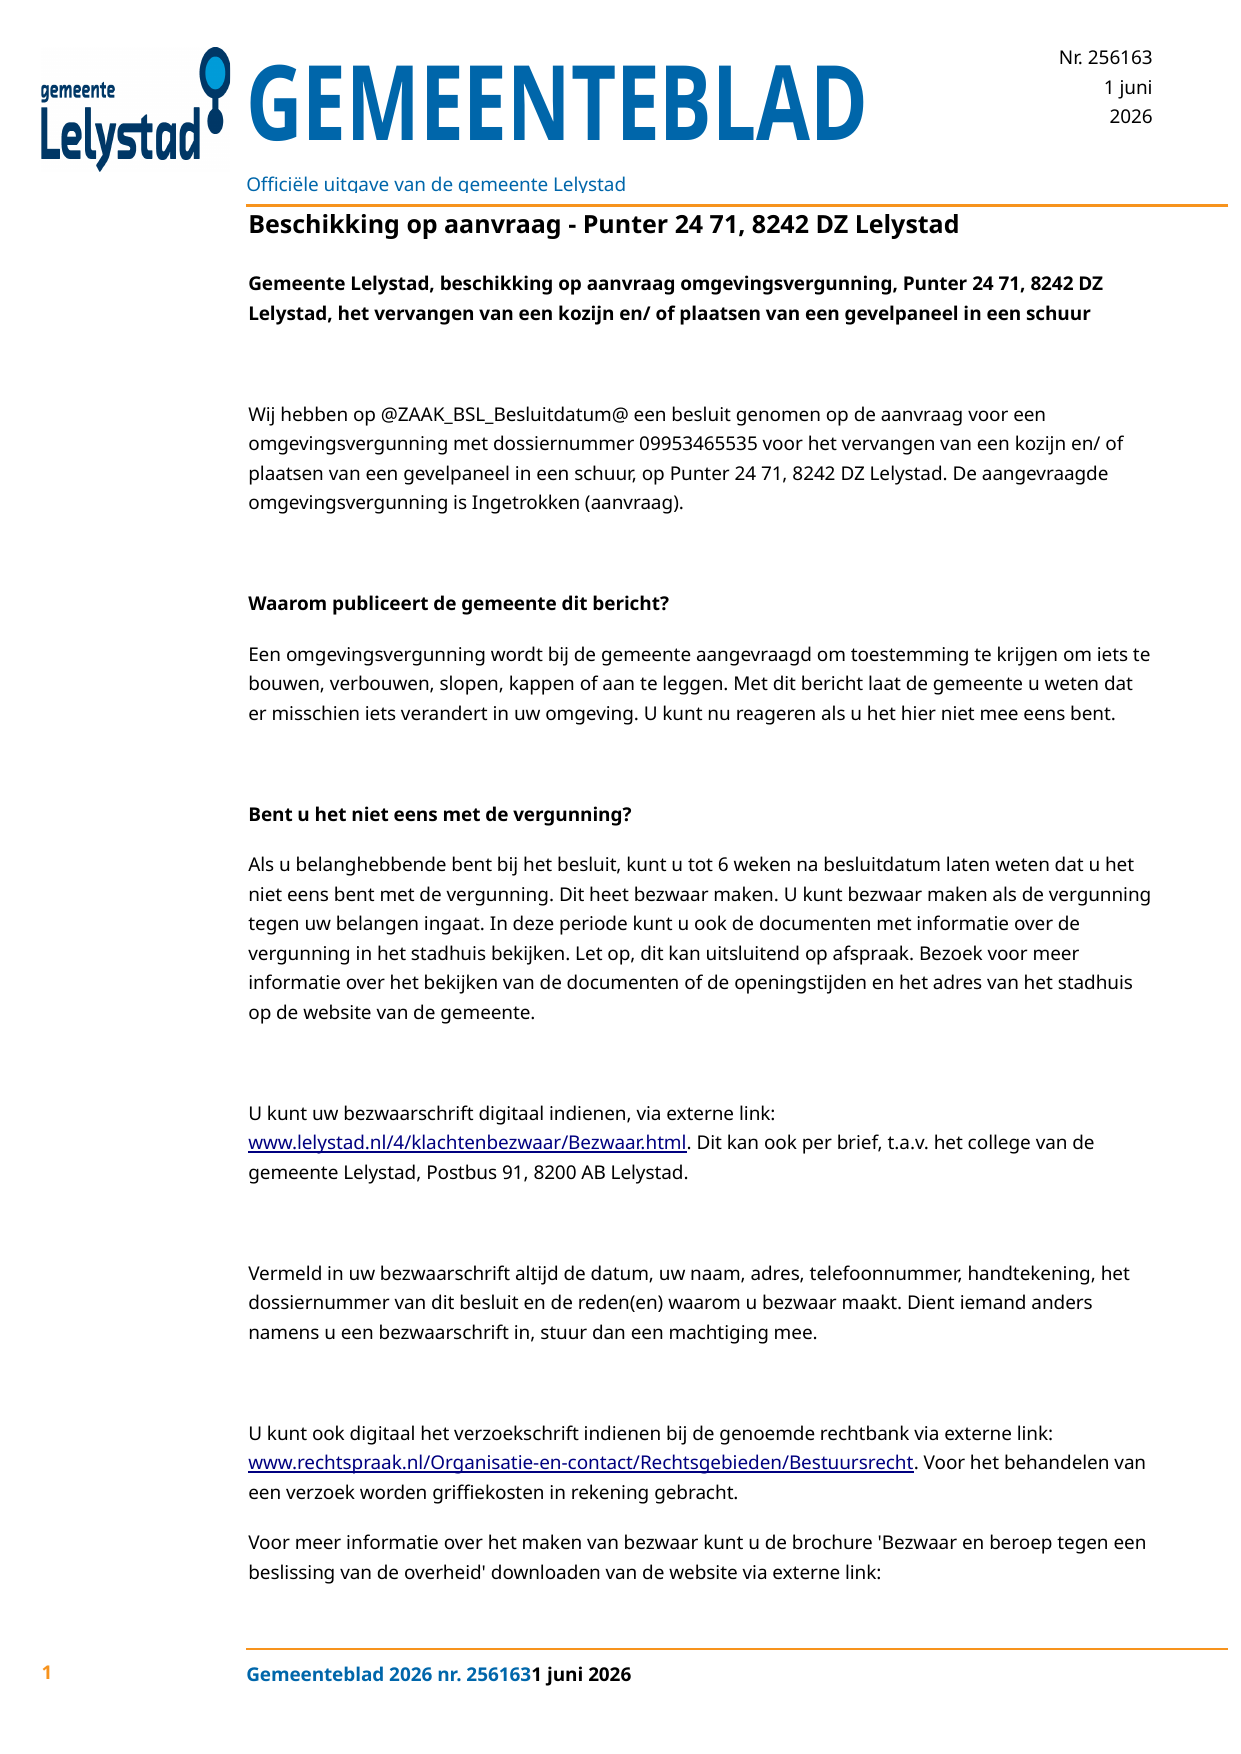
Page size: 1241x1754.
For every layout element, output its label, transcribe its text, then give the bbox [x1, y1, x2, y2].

text U kunt uw bezwaarschrift digitaal indienen, via externe link: www.lelystad.nl/4/klachtenbezwaar/Bezwaar.html. Dit kan ook per brief, t.a.v. het college van de gemeente Lelystad, Postbus 91, 8200 AB Lelystad. [248, 1100, 1152, 1185]
text Als u belanghebbende bent bij het besluit, kunt u tot 6 weken na besluitdatum laten weten dat u het niet eens bent met de vergunning. Dit heet bezwaar maken. U kunt bezwaar maken als de vergunning tegen uw belangen ingaat. In deze periode kunt u ook de documenten met informatie over de vergunning in het stadhuis bekijken. Let op, dit kan uitsluitend op afspraak. Bezoek voor meer informatie over het bekijken van de documenten of de openingstijden en het adres van het stadhuis op de website van de gemeente. [248, 851, 1152, 1025]
text Beschikking op aanvraag - Punter 24 71, 8242 DZ Lelystad [248, 207, 1152, 241]
text Vermeld in uw bezwaarschrift altijd de datum, uw naam, adres, telefoonnummer, handtekening, het dossiernummer van dit besluit en de reden(en) waarom u bezwaar maakt. Dient iemand anders namens u een bezwaarschrift in, stuur dan een machtiging mee. [248, 1260, 1152, 1345]
text U kunt ook digitaal het verzoekschrift indienen bij de genoemde rechtbank via externe link: www.rechtspraak.nl/Organisatie-en-contact/Rechtsgebieden/Bestuursrecht. Voor het behandelen van een verzoek worden griffiekosten in rekening gebracht. [248, 1420, 1152, 1505]
text Voor meer informatie over het maken van bezwaar kunt u de brochure 'Bezwaar en beroep tegen een beslissing van de overheid' downloaden van de website via externe link: [248, 1529, 1152, 1585]
text Bent u het niet eens met de vergunning? [248, 801, 1152, 826]
picture [41, 47, 231, 172]
text Wij hebben op @ZAAK_BSL_Besluitdatum@ een besluit genomen op de aanvraag voor een omgevingsvergunning met dossiernummer 09953465535 voor het vervangen van een kozijn en/ of plaatsen van een gevelpaneel in een schuur, op Punter 24 71, 8242 DZ Lelystad. De aangevraagde omgevingsvergunning is Ingetrokken (aanvraag). [248, 401, 1152, 515]
text Een omgevingsvergunning wordt bij de gemeente aangevraagd om toestemming te krijgen om iets te bouwen, verbouwen, slopen, kappen of aan te leggen. Met dit bericht laat de gemeente u weten dat er misschien iets verandert in uw omgeving. U kunt nu reageren als u het hier niet mee eens bent. [248, 641, 1152, 726]
text Gemeente Lelystad, beschikking op aanvraag omgevingsvergunning, Punter 24 71, 8242 DZ Lelystad, het vervangen van een kozijn en/ of plaatsen van een gevelpaneel in een schuur [248, 270, 1152, 326]
text Waarom publiceert de gemeente dit bericht? [248, 590, 1152, 616]
